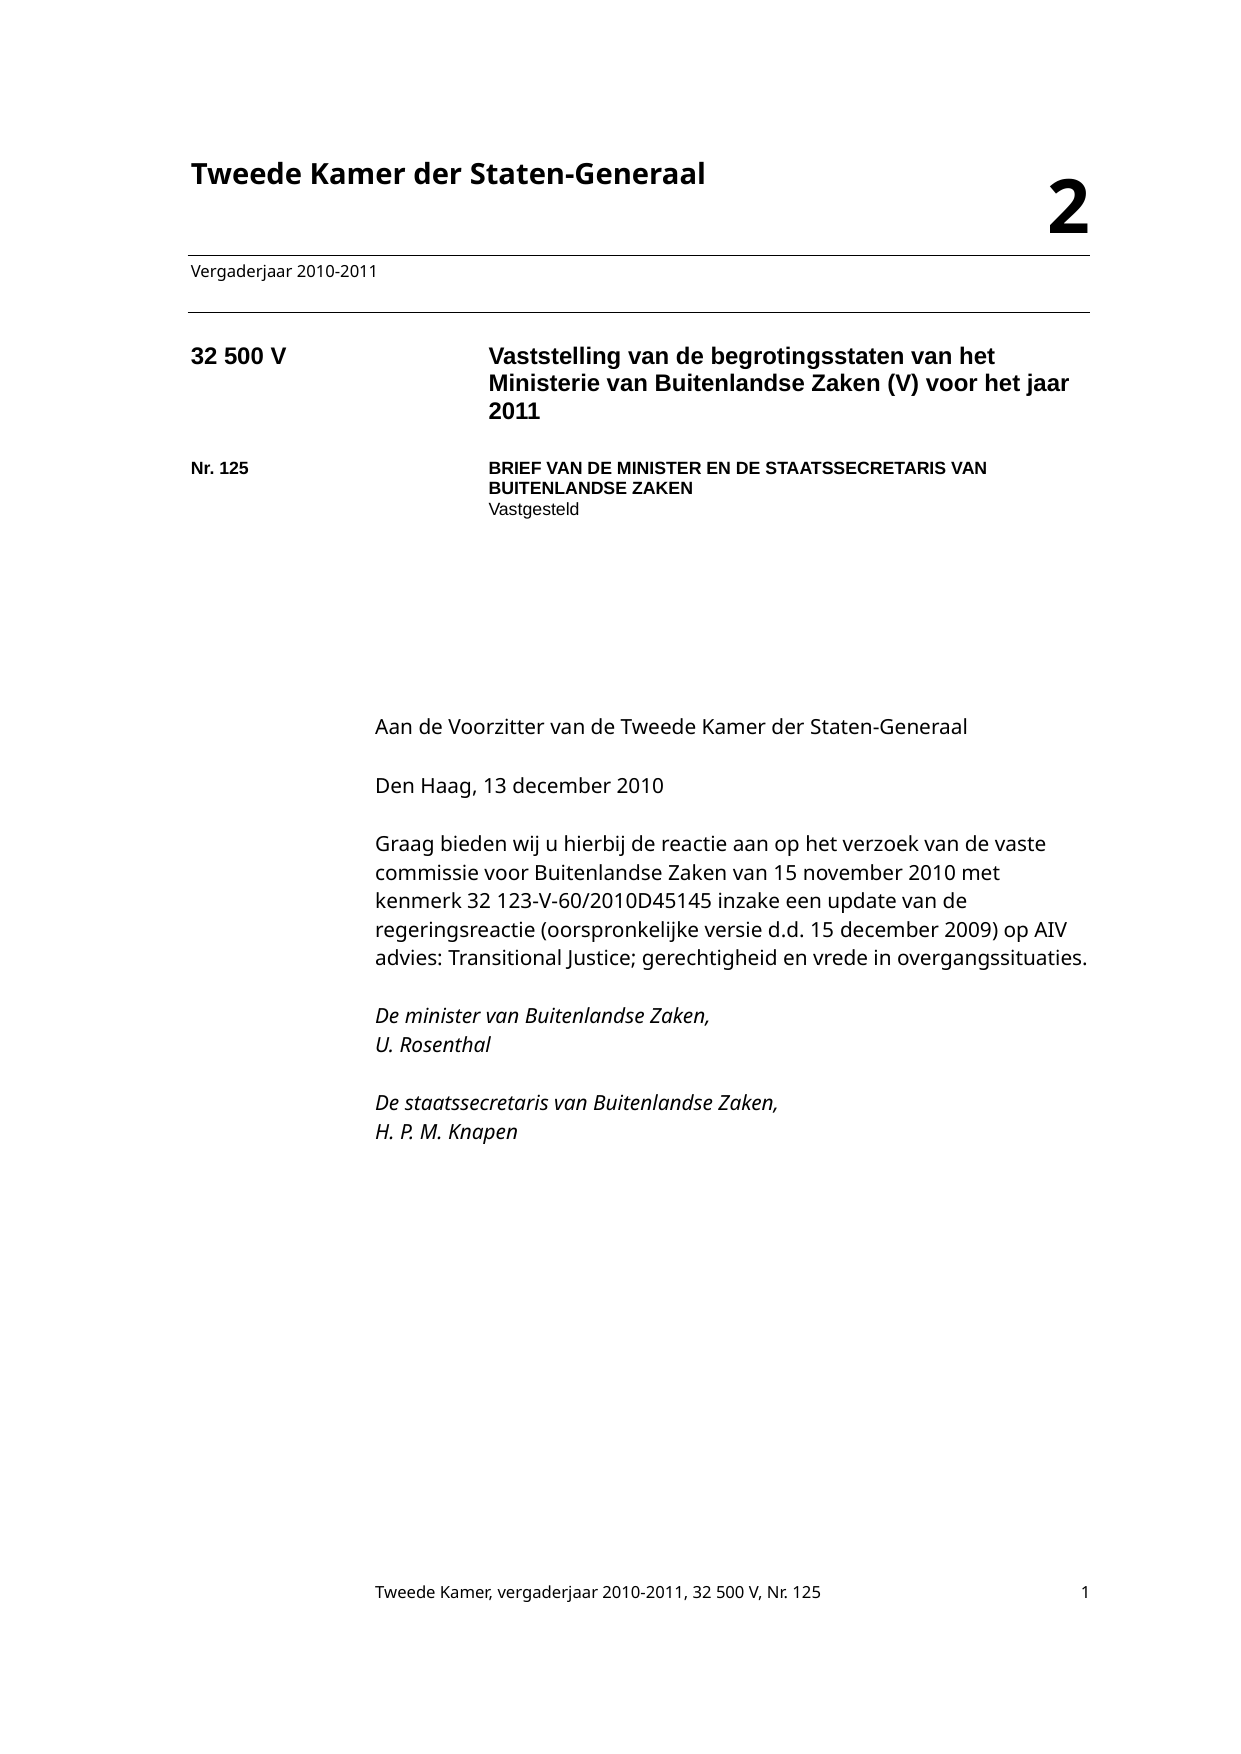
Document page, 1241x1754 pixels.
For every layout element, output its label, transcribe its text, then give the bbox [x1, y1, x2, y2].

table_cell BRIEF VAN DE MINISTER EN DE STAATSSECRETARIS VAN BUITENLANDSE ZAKEN Vastgesteld [485, 455, 1090, 594]
table_header 2 [910, 150, 1090, 255]
table_cell [485, 313, 1090, 339]
text H. P. M. Knapen [375, 1117, 1090, 1145]
text Den Haag, 13 december 2010 [375, 771, 1090, 799]
table_header Tweede Kamer der Staten-Generaal [188, 150, 909, 255]
table_cell Vaststelling van de begrotingsstaten van het Ministerie van Buitenlandse Zaken (V) voor het jaar 2011 [485, 339, 1090, 454]
table_cell [485, 256, 1090, 312]
table_cell 32 500 V [188, 339, 485, 454]
table_cell [188, 313, 485, 339]
text U. Rosenthal [375, 1030, 1090, 1058]
text Aan de Voorzitter van de Tweede Kamer der Staten-Generaal [375, 712, 1090, 741]
table_cell Nr. 125 [188, 455, 485, 594]
text Graag bieden wij u hierbij de reactie aan op het verzoek van de vaste commissie voor Buitenlandse Zaken van 15 november 2010 met kenmerk 32 123-V-60/2010D45145 inzake een update van de regeringsreactie (oorspronkelijke versie d.d. 15 december 2009) op AIV advies: Transitional Justice; gerechtigheid en vrede in overgangssituaties. [375, 829, 1090, 972]
text De minister van Buitenlandse Zaken, [375, 1002, 1090, 1030]
text De staatssecretaris van Buitenlandse Zaken, [375, 1088, 1090, 1117]
table_cell Vergaderjaar 2010-2011 [188, 256, 485, 312]
